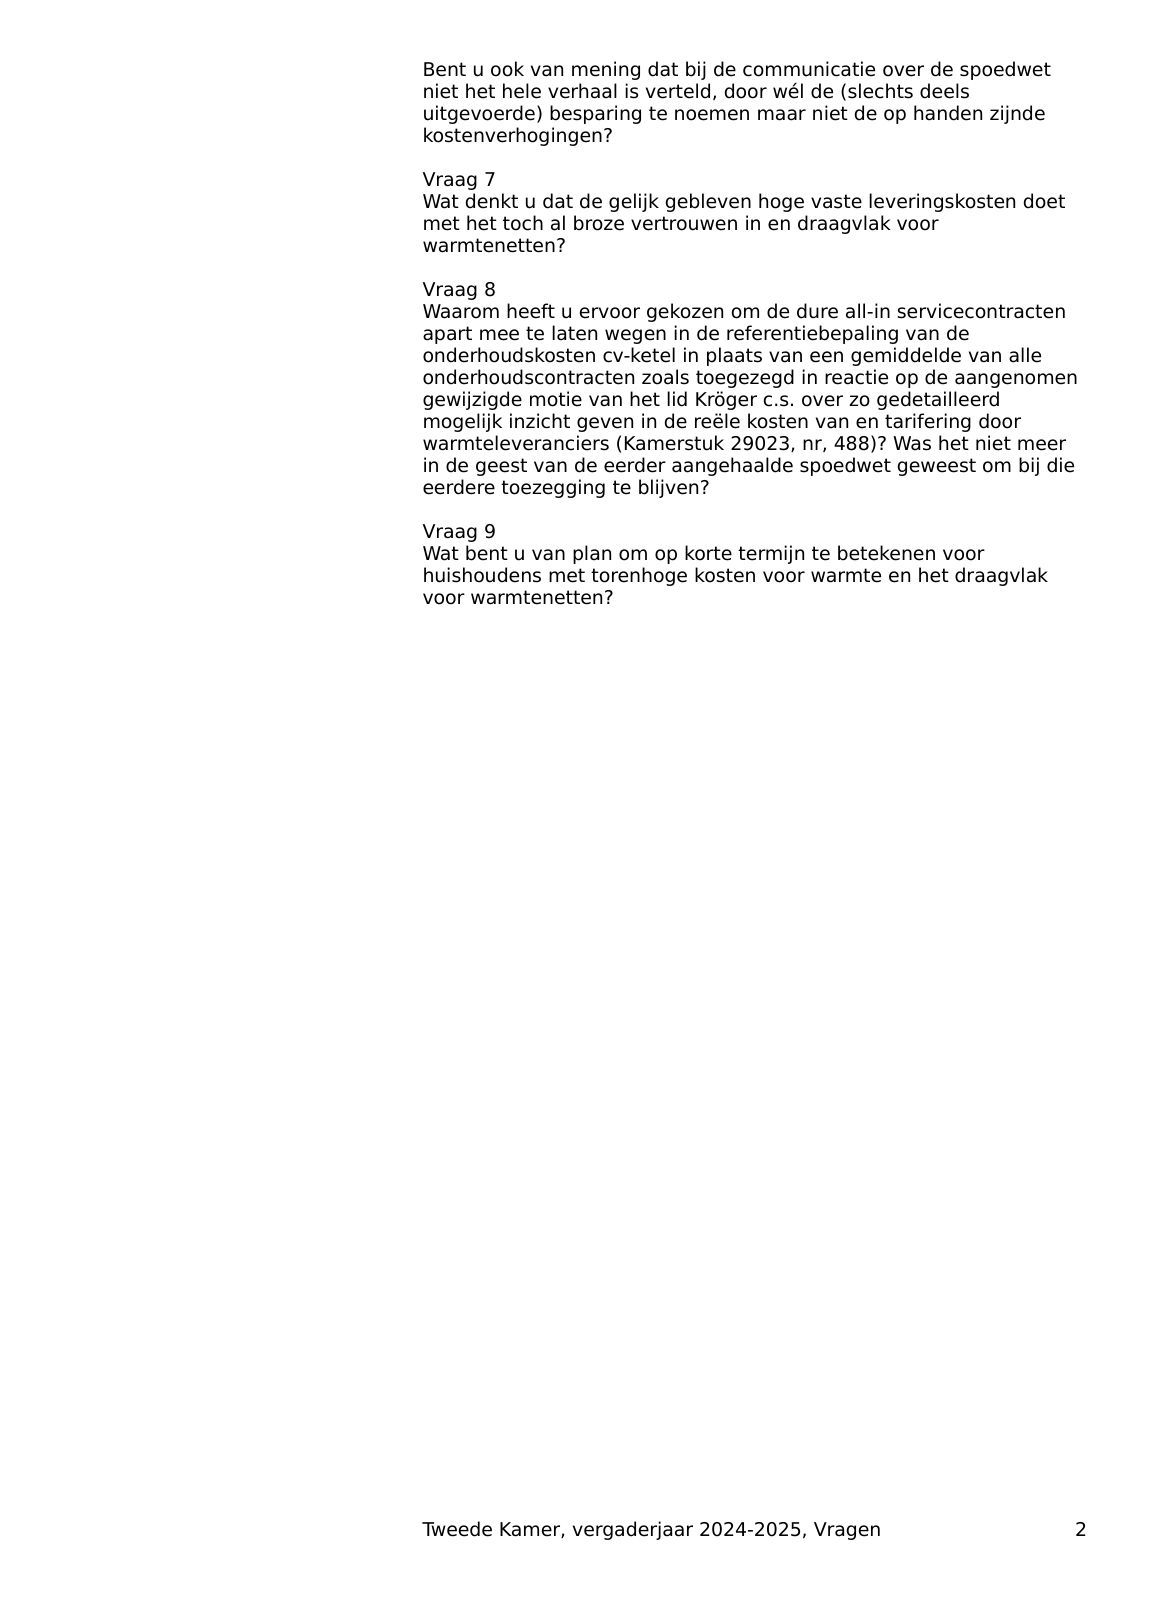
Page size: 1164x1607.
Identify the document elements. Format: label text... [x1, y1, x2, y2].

text Wat bent u van plan om op korte termijn te betekenen voor huishoudens met torenhoge kosten voor warmte en het draagvlak voor warmtenetten? [422, 543, 1087, 609]
text Wat denkt u dat de gelijk gebleven hoge vaste leveringskosten doet met het toch al broze vertrouwen in en draagvlak voor warmtenetten? [422, 191, 1087, 257]
text Bent u ook van mening dat bij de communicatie over de spoedwet niet het hele verhaal is verteld, door wél de (slechts deels uitgevoerde) besparing te noemen maar niet de op handen zijnde kostenverhogingen? [422, 59, 1087, 147]
text Vraag 8 [422, 279, 1087, 301]
text Vraag 7 [422, 169, 1087, 191]
text Vraag 9 [422, 521, 1087, 543]
text Waarom heeft u ervoor gekozen om de dure all-in servicecontracten apart mee te laten wegen in de referentiebepaling van de onderhoudskosten cv-ketel in plaats van een gemiddelde van alle onderhoudscontracten zoals toegezegd in reactie op de aangenomen gewijzigde motie van het lid Kröger c.s. over zo gedetailleerd mogelijk inzicht geven in de reële kosten van en tarifering door warmteleveranciers (Kamerstuk 29023, nr, 488)? Was het niet meer in de geest van de eerder aangehaalde spoedwet geweest om bij die eerdere toezegging te blijven? [422, 301, 1087, 499]
